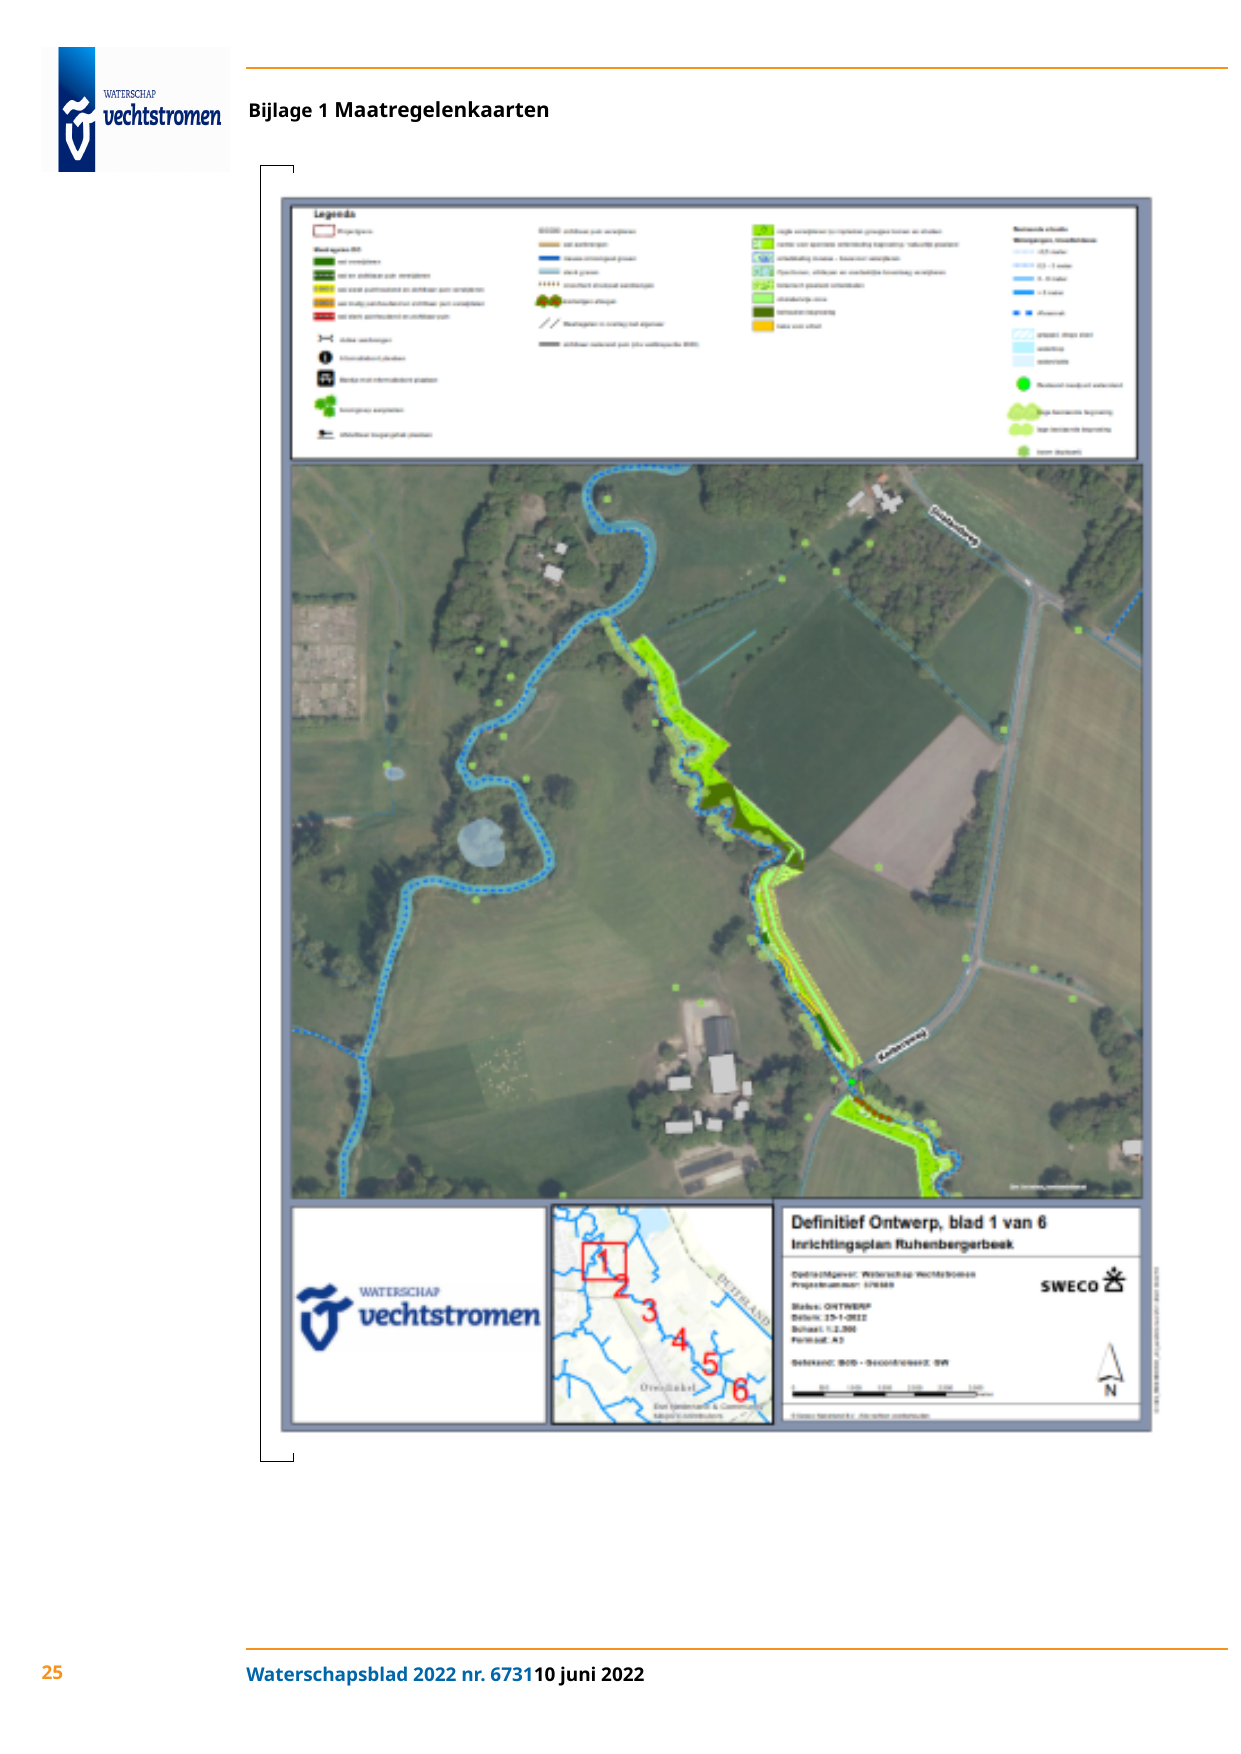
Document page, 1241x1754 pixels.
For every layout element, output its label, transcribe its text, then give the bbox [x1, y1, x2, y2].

picture [41, 47, 231, 172]
picture [268, 173, 1173, 1453]
text Bijlage 1 Maatregelenkaarten [248, 95, 1152, 123]
